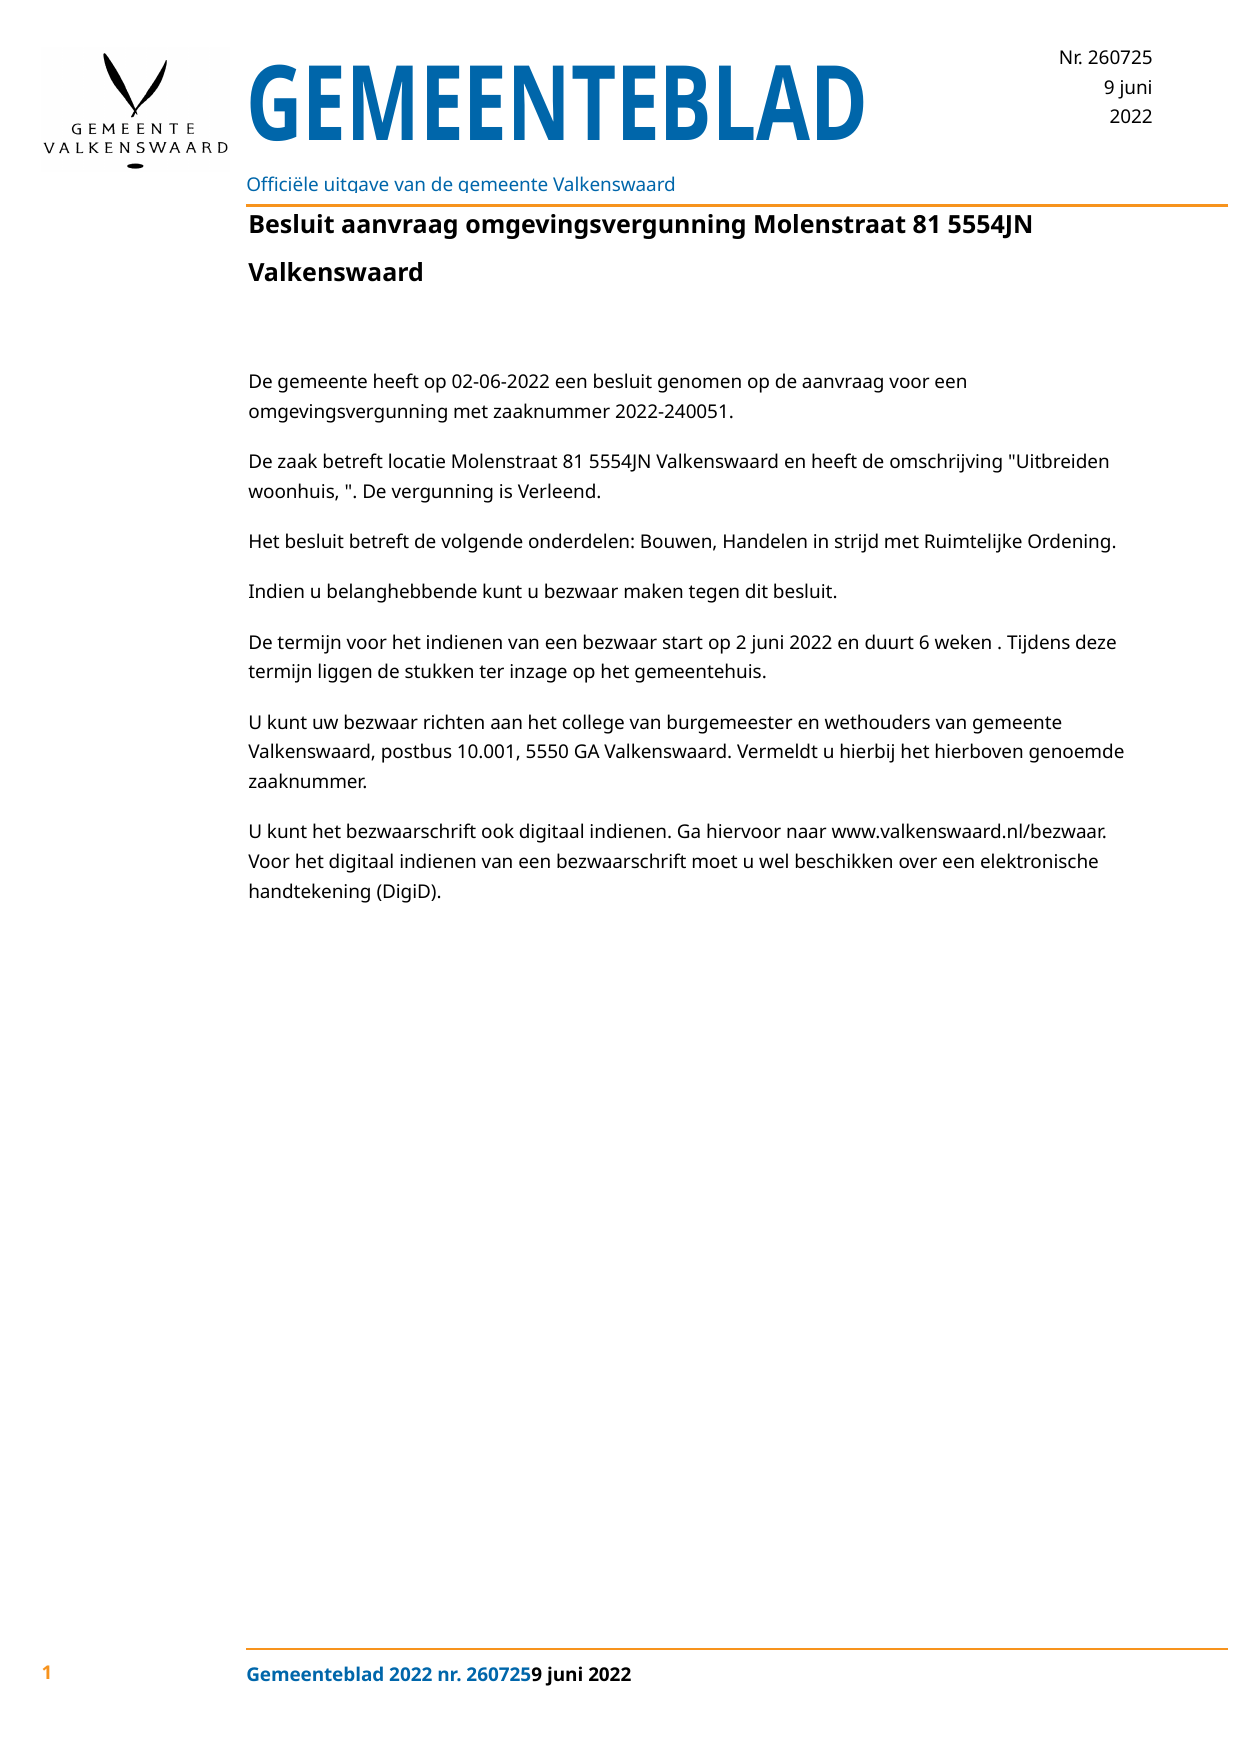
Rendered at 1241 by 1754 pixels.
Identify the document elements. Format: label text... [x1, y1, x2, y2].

text Indien u belanghebbende kunt u bezwaar maken tegen dit besluit. [248, 579, 1152, 604]
text Het besluit betreft de volgende onderdelen: Bouwen, Handelen in strijd met Ruimtelijke Ordening. [248, 528, 1152, 554]
text De gemeente heeft op 02-06-2022 een besluit genomen op de aanvraag voor een omgevingsvergunning met zaaknummer 2022-240051. [248, 368, 1152, 424]
text Besluit aanvraag omgevingsvergunning Molenstraat 81 5554JN Valkenswaard [248, 207, 1152, 288]
text De termijn voor het indienen van een bezwaar start op 2 juni 2022 en duurt 6 weken . Tijdens deze termijn liggen de stukken ter inzage op het gemeentehuis. [248, 629, 1152, 684]
picture [41, 47, 231, 172]
text U kunt uw bezwaar richten aan het college van burgemeester en wethouders van gemeente Valkenswaard, postbus 10.001, 5550 GA Valkenswaard. Vermeldt u hierbij het hierboven genoemde zaaknummer. [248, 709, 1152, 794]
text De zaak betreft locatie Molenstraat 81 5554JN Valkenswaard en heeft de omschrijving "Uitbreiden woonhuis, ". De vergunning is Verleend. [248, 448, 1152, 504]
text U kunt het bezwaarschrift ook digitaal indienen. Ga hiervoor naar www.valkenswaard.nl/bezwaar. Voor het digitaal indienen van een bezwaarschrift moet u wel beschikken over een elektronische handtekening (DigiD). [248, 819, 1152, 904]
